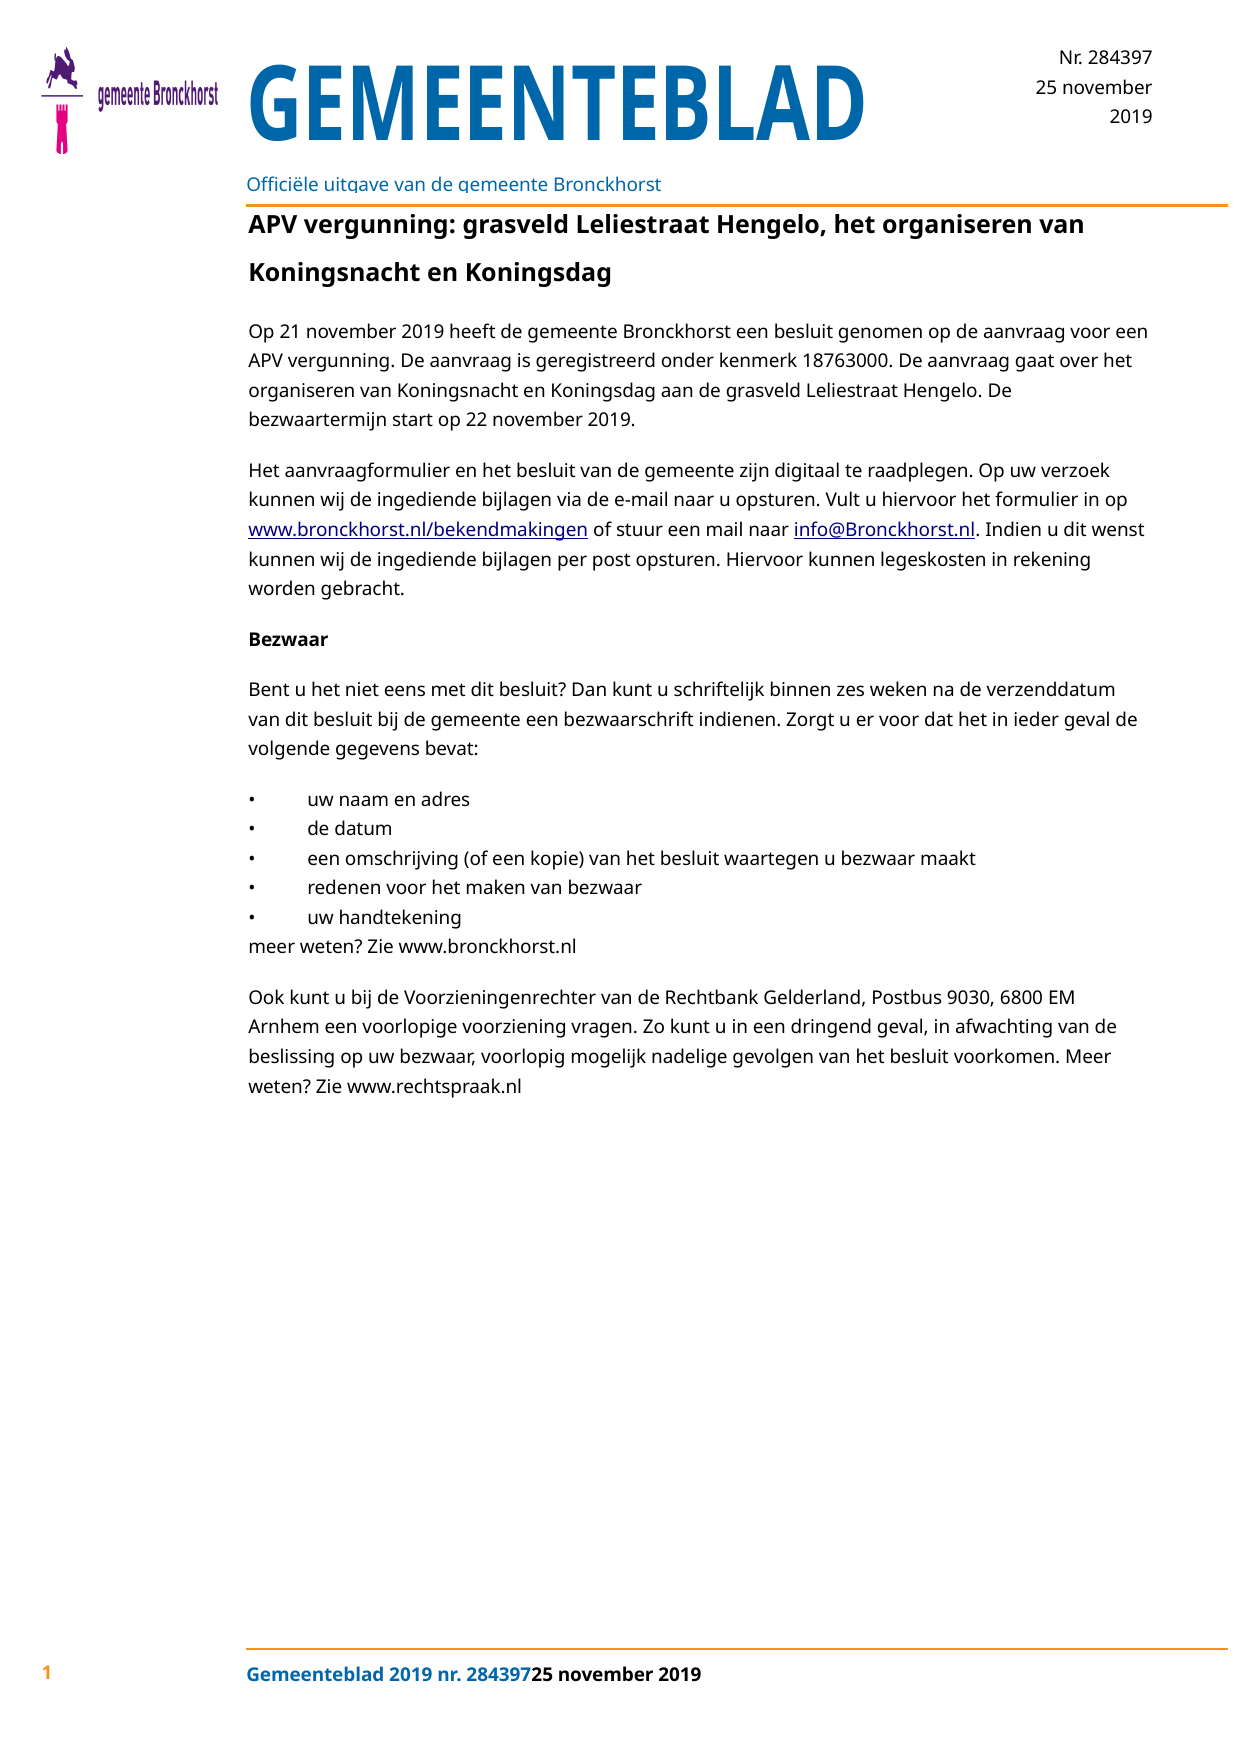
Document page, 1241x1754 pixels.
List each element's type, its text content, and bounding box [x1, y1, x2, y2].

text Bezwaar [248, 626, 1152, 652]
list een omschrijving (of een kopie) van het besluit waartegen u bezwaar maakt [248, 845, 1152, 871]
list redenen voor het maken van bezwaar [248, 874, 1152, 900]
text APV vergunning: grasveld Leliestraat Hengelo, het organiseren van Koningsnacht en Koningsdag [248, 207, 1152, 288]
text Ook kunt u bij de Voorzieningenrechter van de Rechtbank Gelderland, Postbus 9030, 6800 EM Arnhem een voorlopige voorziening vragen. Zo kunt u in een dringend geval, in afwachting van de beslissing op uw bezwaar, voorlopig mogelijk nadelige gevolgen van het besluit voorkomen. Meer weten? Zie www.rechtspraak.nl [248, 984, 1152, 1099]
text Het aanvraagformulier en het besluit van de gemeente zijn digitaal te raadplegen. Op uw verzoek kunnen wij de ingediende bijlagen via de e-mail naar u opsturen. Vult u hiervoor het formulier in op www.bronckhorst.nl/bekendmakingen of stuur een mail naar info@Bronckhorst.nl. Indien u dit wenst kunnen wij de ingediende bijlagen per post opsturen. Hiervoor kunnen legeskosten in rekening worden gebracht. [248, 457, 1152, 601]
picture [41, 47, 231, 172]
list de datum [248, 815, 1152, 841]
text meer weten? Zie www.bronckhorst.nl [248, 934, 1152, 959]
text Op 21 november 2019 heeft de gemeente Bronckhorst een besluit genomen op de aanvraag voor een APV vergunning. De aanvraag is geregistreerd onder kenmerk 18763000. De aanvraag gaat over het organiseren van Koningsnacht en Koningsdag aan de grasveld Leliestraat Hengelo. De bezwaartermijn start op 22 november 2019. [248, 318, 1152, 432]
list uw handtekening [248, 904, 1152, 930]
text Bent u het niet eens met dit besluit? Dan kunt u schriftelijk binnen zes weken na de verzenddatum van dit besluit bij de gemeente een bezwaarschrift indienen. Zorgt u er voor dat het in ieder geval de volgende gegevens bevat: [248, 676, 1152, 761]
list uw naam en adres [248, 786, 1152, 812]
